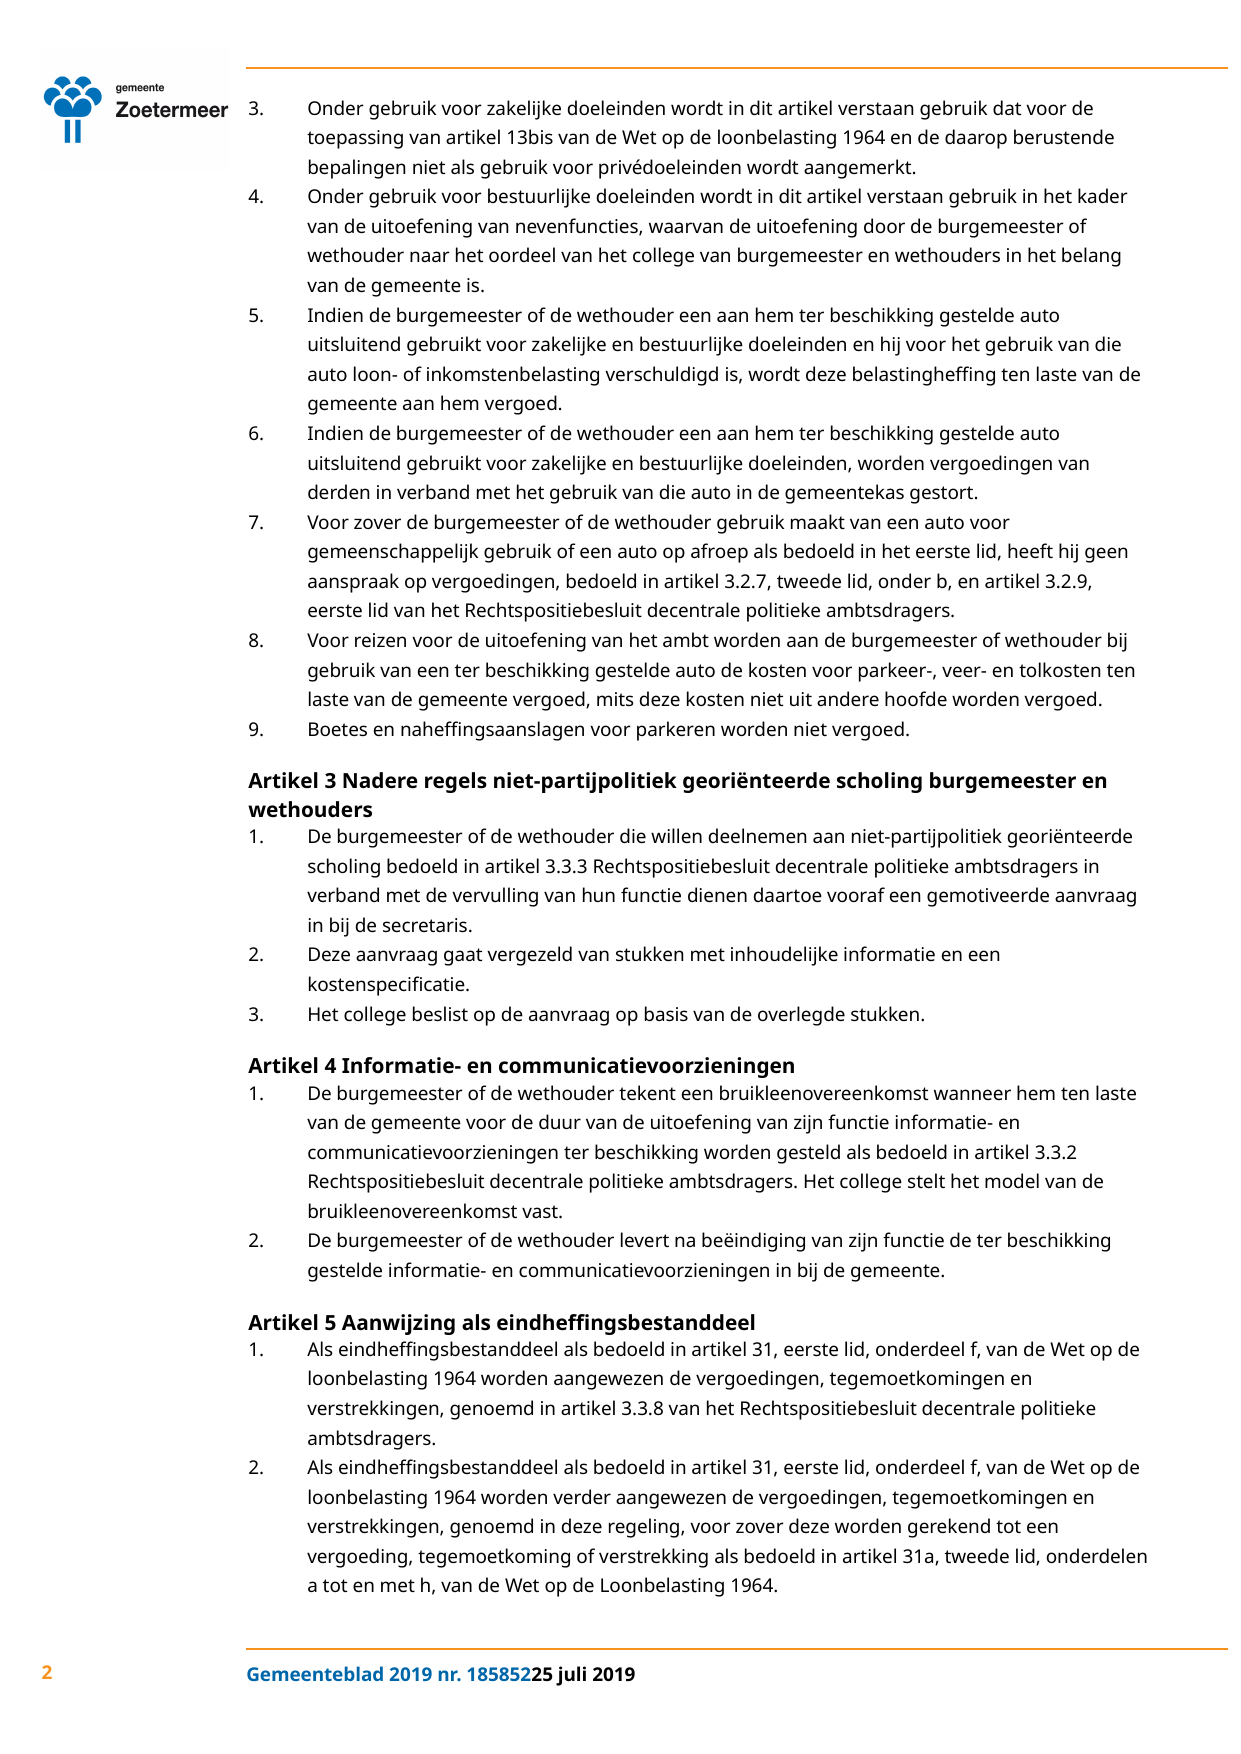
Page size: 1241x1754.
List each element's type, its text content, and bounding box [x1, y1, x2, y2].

list Onder gebruik voor bestuurlijke doeleinden wordt in dit artikel verstaan gebruik in het kader van de uitoefening van nevenfuncties, waarvan de uitoefening door de burgemeester of wethouder naar het oordeel van het college van burgemeester en wethouders in het belang van de gemeente is. [248, 183, 1152, 298]
list Voor zover de burgemeester of de wethouder gebruik maakt van een auto voor gemeenschappelijk gebruik of een auto op afroep als bedoeld in het eerste lid, heeft hij geen aanspraak op vergoedingen, bedoeld in artikel 3.2.7, tweede lid, onder b, en artikel 3.2.9, eerste lid van het Rechtspositiebesluit decentrale politieke ambtsdragers. [248, 509, 1152, 623]
list De burgemeester of de wethouder levert na beëindiging van zijn functie de ter beschikking gestelde informatie- en communicatievoorzieningen in bij de gemeente. [248, 1228, 1152, 1283]
list Indien de burgemeester of de wethouder een aan hem ter beschikking gestelde auto uitsluitend gebruikt voor zakelijke en bestuurlijke doeleinden en hij voor het gebruik van die auto loon- of inkomstenbelasting verschuldigd is, wordt deze belastingheffing ten laste van de gemeente aan hem vergoed. [248, 302, 1152, 416]
text Artikel 5 Aanwijzing als eindheffingsbestanddeel [248, 1308, 1152, 1336]
list Boetes en naheffingsaanslagen voor parkeren worden niet vergoed. [248, 716, 1152, 742]
list De burgemeester of de wethouder die willen deelnemen aan niet-partijpolitiek georiënteerde scholing bedoeld in artikel 3.3.3 Rechtspositiebesluit decentrale politieke ambtsdragers in verband met de vervulling van hun functie dienen daartoe vooraf een gemotiveerde aanvraag in bij de secretaris. [248, 823, 1152, 938]
list Voor reizen voor de uitoefening van het ambt worden aan de burgemeester of wethouder bij gebruik van een ter beschikking gestelde auto de kosten voor parkeer-, veer- en tolkosten ten laste van de gemeente vergoed, mits deze kosten niet uit andere hoofde worden vergoed. [248, 627, 1152, 712]
list Deze aanvraag gaat vergezeld van stukken met inhoudelijke informatie en een kostenspecificatie. [248, 942, 1152, 997]
list Het college beslist op de aanvraag op basis van de overlegde stukken. [248, 1001, 1152, 1027]
text Artikel 4 Informatie- en communicatievoorzieningen [248, 1051, 1152, 1080]
text Artikel 3 Nadere regels niet-partijpolitiek georiënteerde scholing burgemeester en wethouders [248, 766, 1152, 823]
list Als eindheffingsbestanddeel als bedoeld in artikel 31, eerste lid, onderdeel f, van de Wet op de loonbelasting 1964 worden verder aangewezen de vergoedingen, tegemoetkomingen en verstrekkingen, genoemd in deze regeling, voor zover deze worden gerekend tot een vergoeding, tegemoetkoming of verstrekking als bedoeld in artikel 31a, tweede lid, onderdelen a tot en met h, van de Wet op de Loonbelasting 1964. [248, 1454, 1152, 1598]
picture [41, 47, 231, 172]
list Als eindheffingsbestanddeel als bedoeld in artikel 31, eerste lid, onderdeel f, van de Wet op de loonbelasting 1964 worden aangewezen de vergoedingen, tegemoetkomingen en verstrekkingen, genoemd in artikel 3.3.8 van het Rechtspositiebesluit decentrale politieke ambtsdragers. [248, 1336, 1152, 1451]
list Onder gebruik voor zakelijke doeleinden wordt in dit artikel verstaan gebruik dat voor de toepassing van artikel 13bis van de Wet op de loonbelasting 1964 en de daarop berustende bepalingen niet als gebruik voor privédoeleinden wordt aangemerkt. [248, 95, 1152, 180]
list De burgemeester of de wethouder tekent een bruikleenovereenkomst wanneer hem ten laste van de gemeente voor de duur van de uitoefening van zijn functie informatie- en communicatievoorzieningen ter beschikking worden gesteld als bedoeld in artikel 3.3.2 Rechtspositiebesluit decentrale politieke ambtsdragers. Het college stelt het model van de bruikleenovereenkomst vast. [248, 1080, 1152, 1224]
list Indien de burgemeester of de wethouder een aan hem ter beschikking gestelde auto uitsluitend gebruikt voor zakelijke en bestuurlijke doeleinden, worden vergoedingen van derden in verband met het gebruik van die auto in de gemeentekas gestort. [248, 420, 1152, 505]
